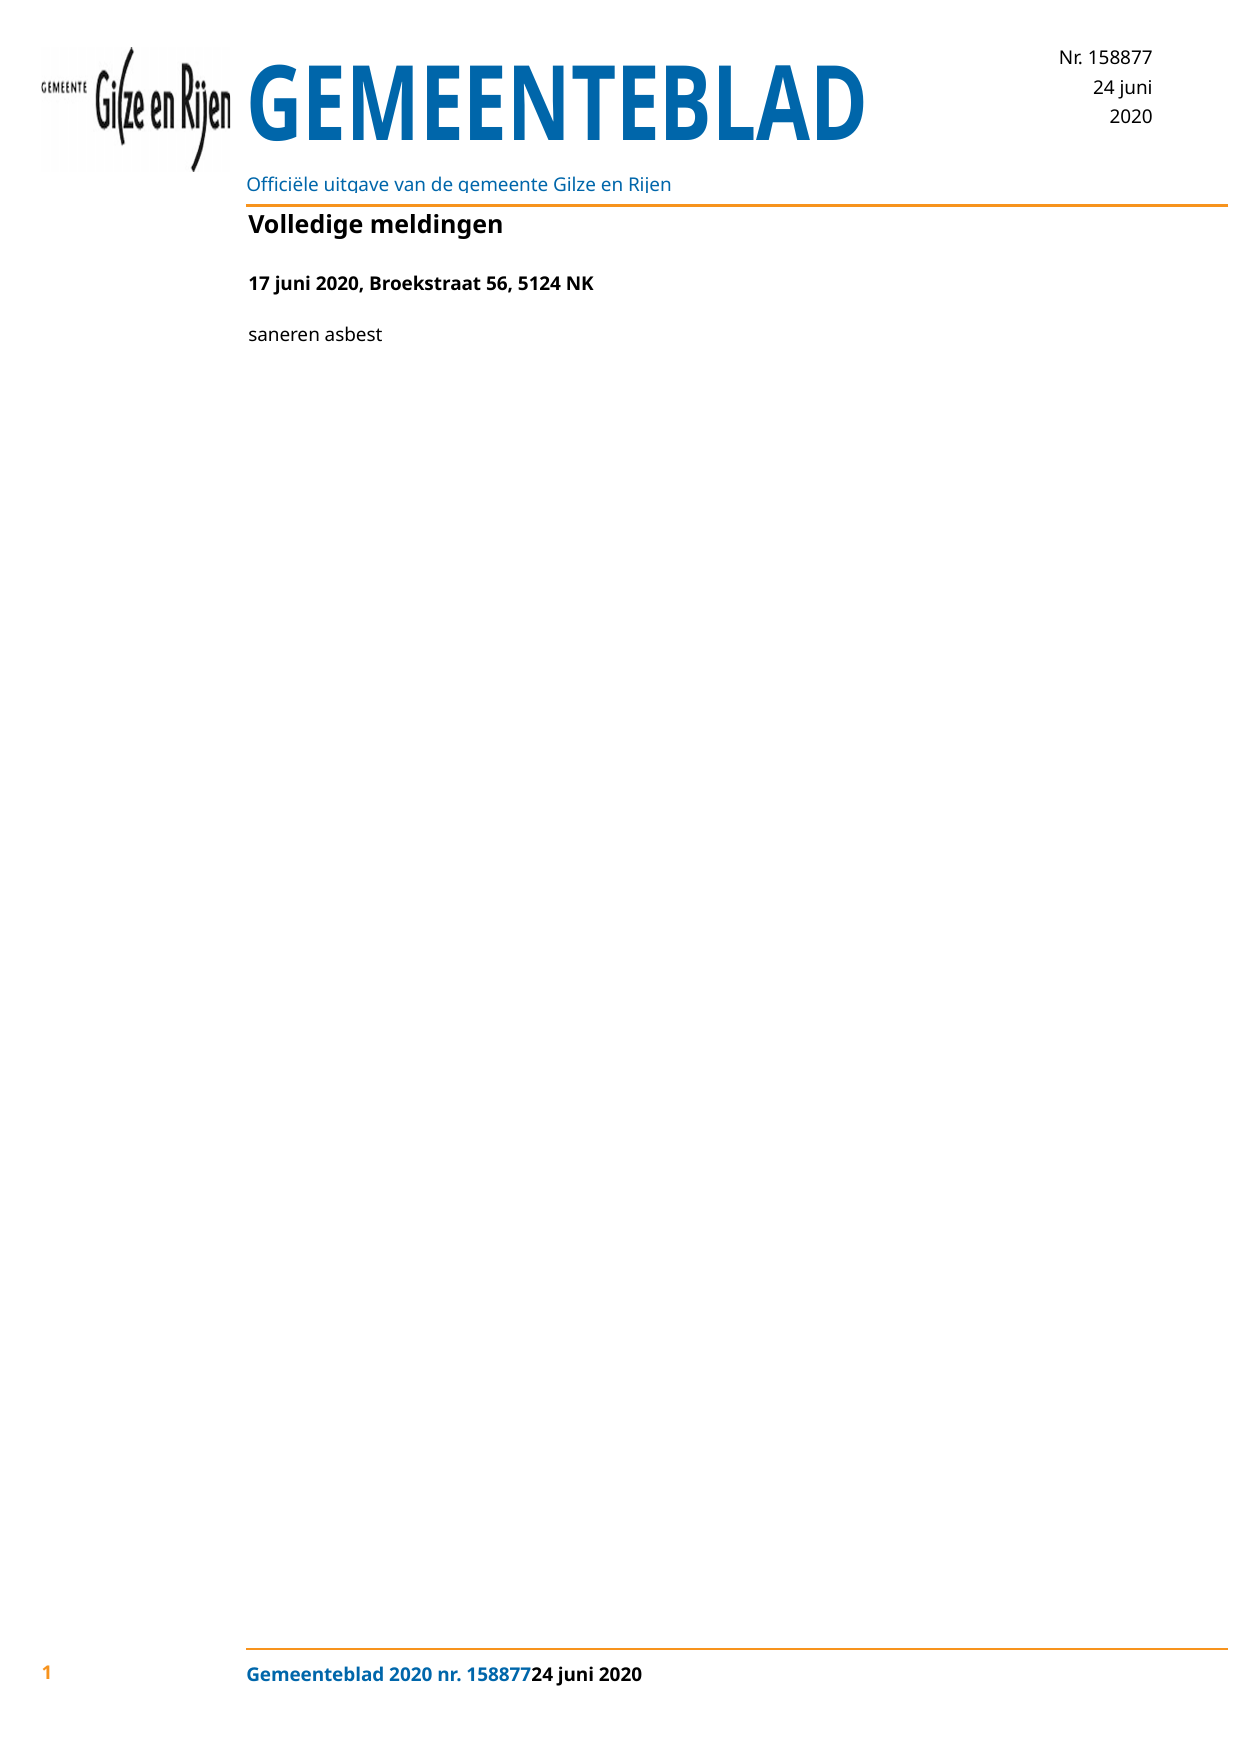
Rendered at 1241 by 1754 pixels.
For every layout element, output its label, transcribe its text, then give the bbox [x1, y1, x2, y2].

text saneren asbest [248, 321, 1152, 346]
text 17 juni 2020, Broekstraat 56, 5124 NK [248, 270, 1152, 296]
picture [41, 47, 231, 172]
text Volledige meldingen [248, 207, 1152, 241]
